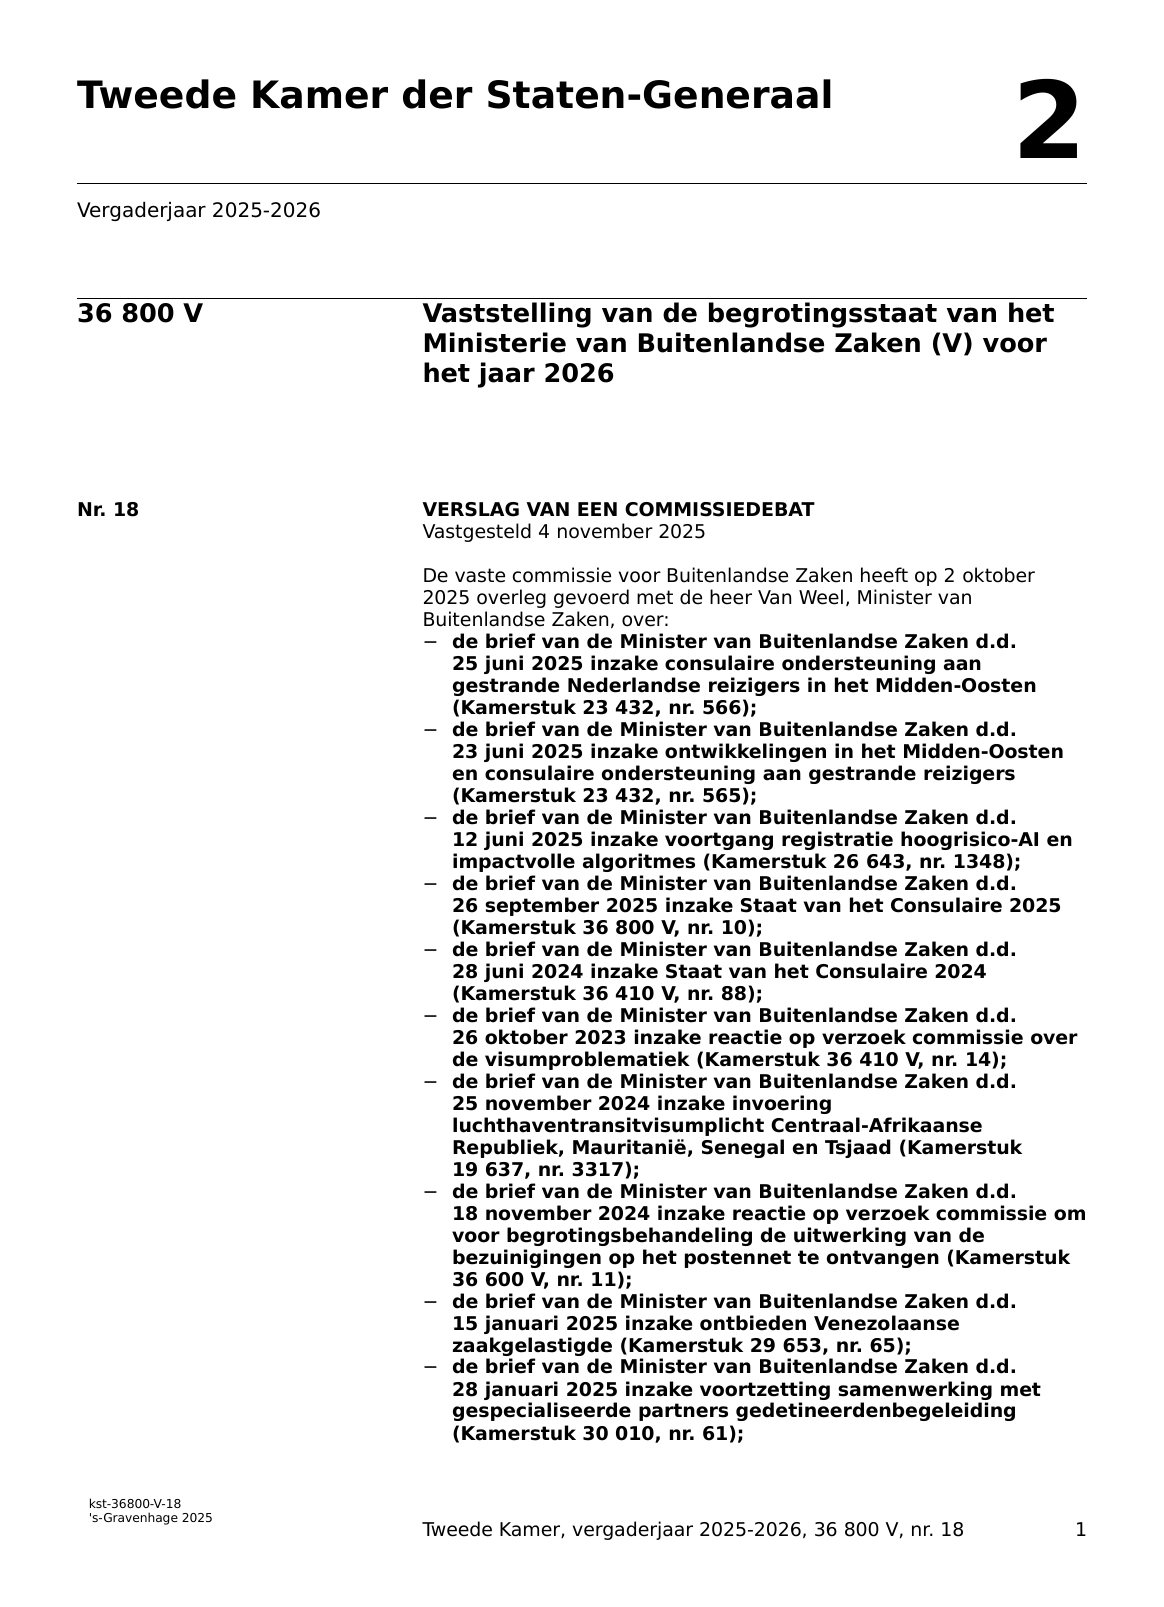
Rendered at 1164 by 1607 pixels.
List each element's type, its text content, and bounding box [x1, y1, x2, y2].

table_cell Vergaderjaar 2025-2026 [77, 184, 1087, 298]
table_header Tweede Kamer der Staten-Generaal [77, 59, 886, 183]
text − de brief van de Minister van Buitenlandse Zaken d.d. 28 januari 2025 inzake voortzetting samenwerking met gespecialiseerde partners gedetineerdenbegeleiding (Kamerstuk 30 010, nr. 61); [422, 1356, 1087, 1444]
text kst-36800-V-18 [88, 1497, 323, 1511]
subtitle Nr. 18 VERSLAG VAN EEN COMMISSIEDEBAT [77, 499, 1087, 521]
text − de brief van de Minister van Buitenlandse Zaken d.d. 15 januari 2025 inzake ontbieden Venezolaanse zaakgelastigde (Kamerstuk 29 653, nr. 65); [422, 1291, 1087, 1356]
text − de brief van de Minister van Buitenlandse Zaken d.d. 12 juni 2025 inzake voortgang registratie hoogrisico-AI en impactvolle algoritmes (Kamerstuk 26 643, nr. 1348); [422, 807, 1087, 873]
text − de brief van de Minister van Buitenlandse Zaken d.d. 28 juni 2024 inzake Staat van het Consulaire 2024 (Kamerstuk 36 410 V, nr. 88); [422, 939, 1087, 1005]
text − de brief van de Minister van Buitenlandse Zaken d.d. 25 juni 2025 inzake consulaire ondersteuning aan gestrande Nederlandse reizigers in het Midden-Oosten (Kamerstuk 23 432, nr. 566); [422, 631, 1087, 719]
text − de brief van de Minister van Buitenlandse Zaken d.d. 18 november 2024 inzake reactie op verzoek commissie om voor begrotingsbehandeling de uitwerking van de bezuinigingen op het postennet te ontvangen (Kamerstuk 36 600 V, nr. 11); [422, 1181, 1087, 1291]
text 's-Gravenhage 2025 [88, 1511, 323, 1525]
text − de brief van de Minister van Buitenlandse Zaken d.d. 25 november 2024 inzake invoering luchthaventransitvisumplicht Centraal-Afrikaanse Republiek, Mauritanië, Senegal en Tsjaad (Kamerstuk 19 637, nr. 3317); [422, 1071, 1087, 1181]
subtitle 36 800 V Vaststelling van de begrotingsstaat van het Ministerie van Buitenlandse Zaken (V) voor het jaar 2026 [77, 299, 1087, 388]
text De vaste commissie voor Buitenlandse Zaken heeft op 2 oktober 2025 overleg gevoerd met de heer Van Weel, Minister van Buitenlandse Zaken, over: [422, 565, 1087, 631]
text − de brief van de Minister van Buitenlandse Zaken d.d. 23 juni 2025 inzake ontwikkelingen in het Midden-Oosten en consulaire ondersteuning aan gestrande reizigers (Kamerstuk 23 432, nr. 565); [422, 719, 1087, 807]
text − de brief van de Minister van Buitenlandse Zaken d.d. 26 oktober 2023 inzake reactie op verzoek commissie over de visumproblematiek (Kamerstuk 36 410 V, nr. 14); [422, 1005, 1087, 1071]
text − de brief van de Minister van Buitenlandse Zaken d.d. 26 september 2025 inzake Staat van het Consulaire 2025 (Kamerstuk 36 800 V, nr. 10); [422, 873, 1087, 939]
table_header 2 [886, 59, 1087, 183]
text Vastgesteld 4 november 2025 [422, 521, 1087, 543]
